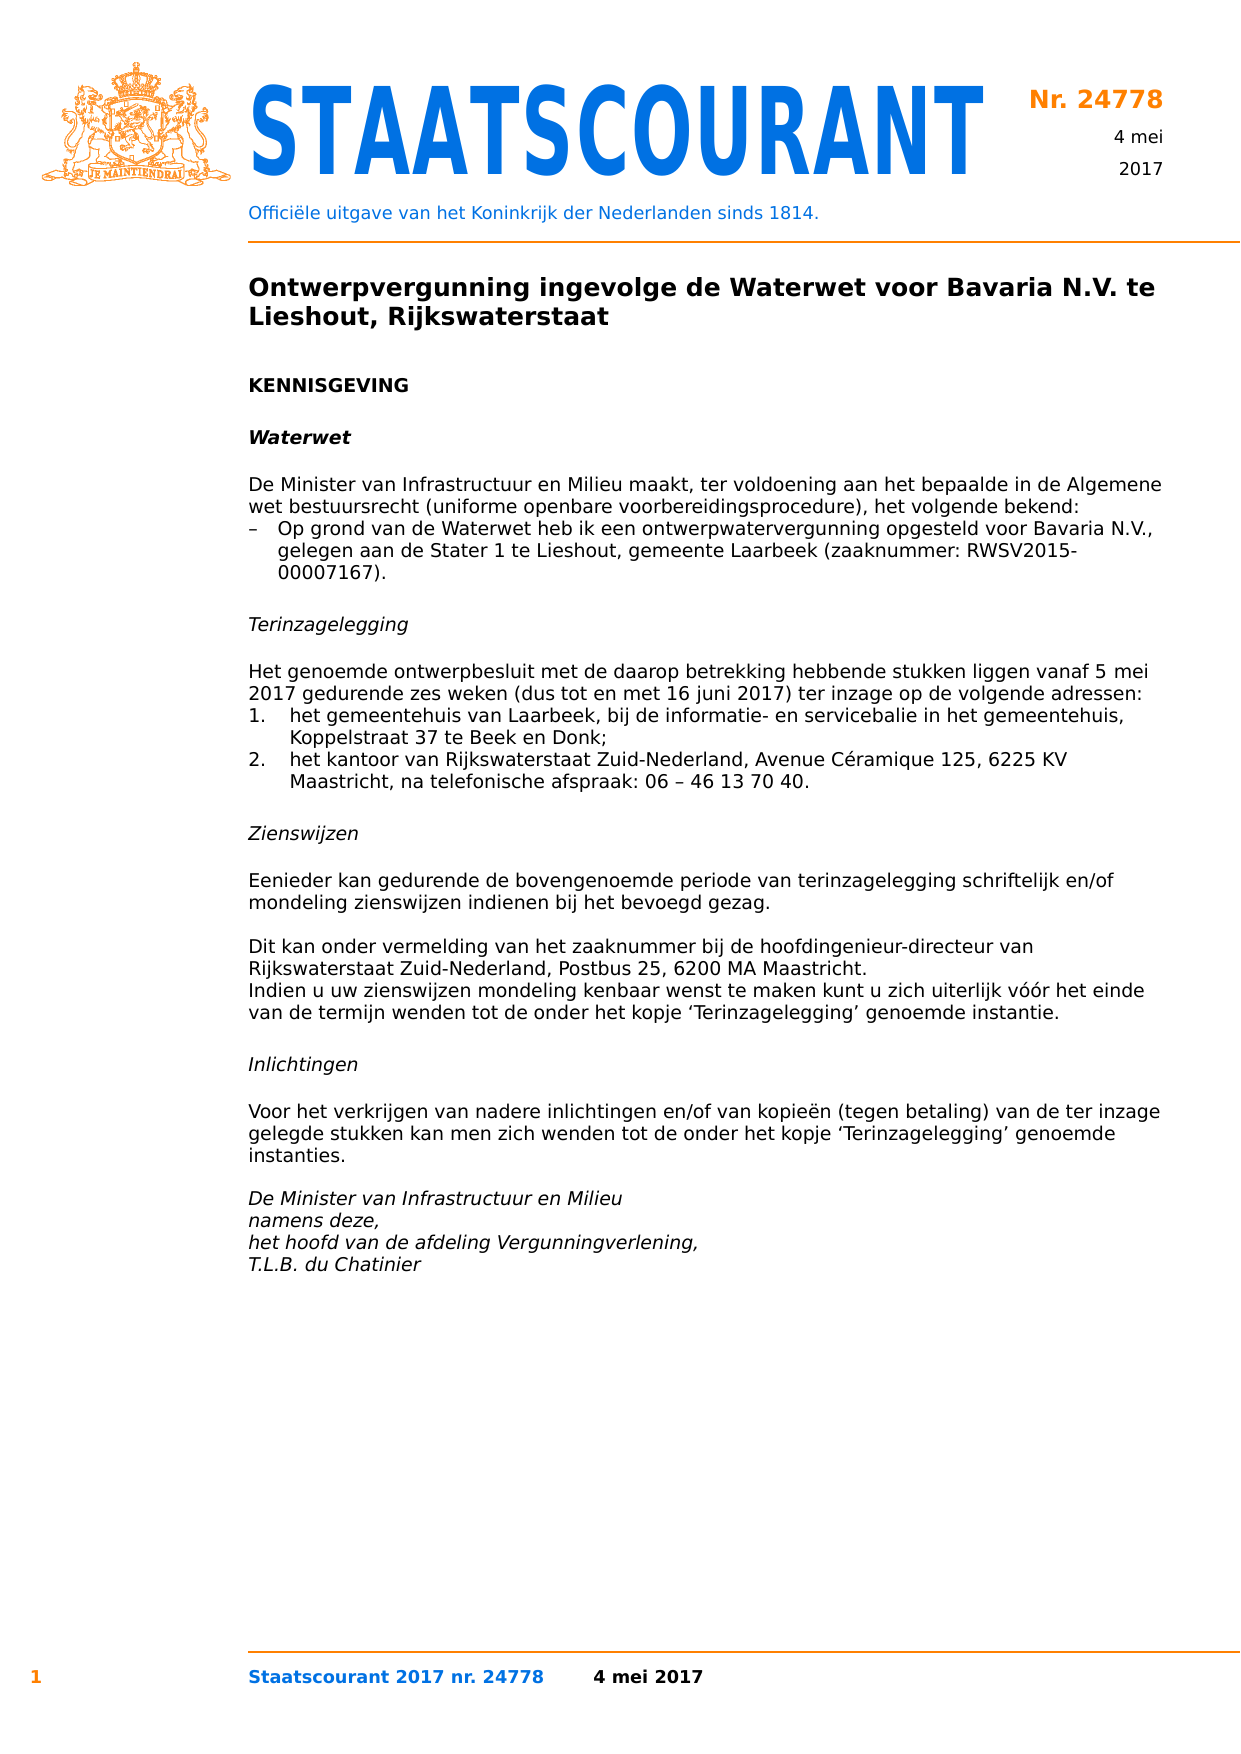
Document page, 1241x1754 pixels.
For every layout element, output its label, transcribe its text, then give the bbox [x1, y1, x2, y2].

subtitle Zienswijzen [248, 823, 1163, 845]
subtitle KENNISGEVING [248, 375, 1163, 397]
text De Minister van Infrastructuur en Milieu namens deze, het hoofd van de afdeling Vergunningverlening, T.L.B. du Chatinier [248, 1188, 1163, 1276]
text Dit kan onder vermelding van het zaaknummer bij de hoofdingenieur-directeur van Rijkswaterstaat Zuid-Nederland, Postbus 25, 6200 MA Maastricht. [248, 936, 1163, 979]
text Voor het verkrijgen van nadere inlichtingen en/of van kopieën (tegen betaling) van de ter inzage gelegde stukken kan men zich wenden tot de onder het kopje ‘Terinzagelegging’ genoemde instanties. [248, 1101, 1163, 1166]
text 1. het gemeentehuis van Laarbeek, bij de informatie- en servicebalie in het gemeentehuis, Koppelstraat 37 te Beek en Donk; [248, 705, 1163, 749]
table_header STAATSCOURANT [248, 62, 998, 203]
table_cell Officiële uitgave van het Koninkrijk der Nederlanden sinds 1814. [248, 203, 1240, 241]
subtitle Ontwerpvergunning ingevolge de Waterwet voor Bavaria N.V. te Lieshout, Rijkswaterstaat [248, 273, 1163, 331]
table_cell 2017 [998, 153, 1240, 203]
text Eenieder kan gedurende de bovengenoemde periode van terinzagelegging schriftelijk en/of mondeling zienswijzen indienen bij het bevoegd gezag. [248, 870, 1163, 914]
table_cell 4 mei [998, 121, 1240, 153]
subtitle Inlichtingen [248, 1053, 1163, 1076]
table_header Nr. 24778 [998, 62, 1240, 121]
subtitle Terinzagelegging [248, 614, 1163, 636]
text Indien u uw zienswijzen mondeling kenbaar wenst te maken kunt u zich uiterlijk vóór het einde van de termijn wenden tot de onder het kopje ‘Terinzagelegging’ genoemde instantie. [248, 979, 1163, 1023]
table_header [25, 62, 248, 241]
picture [41, 62, 231, 186]
text 2. het kantoor van Rijkswaterstaat Zuid-Nederland, Avenue Céramique 125, 6225 KV Maastricht, na telefonische afspraak: 06 – 46 13 70 40. [248, 749, 1163, 793]
subtitle Waterwet [248, 427, 1163, 449]
text – Op grond van de Waterwet heb ik een ontwerpwatervergunning opgesteld voor Bavaria N.V., gelegen aan de Stater 1 te Lieshout, gemeente Laarbeek (zaaknummer: RWSV2015-00007167). [248, 518, 1163, 584]
text De Minister van Infrastructuur en Milieu maakt, ter voldoening aan het bepaalde in de Algemene wet bestuursrecht (uniforme openbare voorbereidingsprocedure), het volgende bekend: [248, 474, 1163, 518]
text Het genoemde ontwerpbesluit met de daarop betrekking hebbende stukken liggen vanaf 5 mei 2017 gedurende zes weken (dus tot en met 16 juni 2017) ter inzage op de volgende adressen: [248, 661, 1163, 705]
